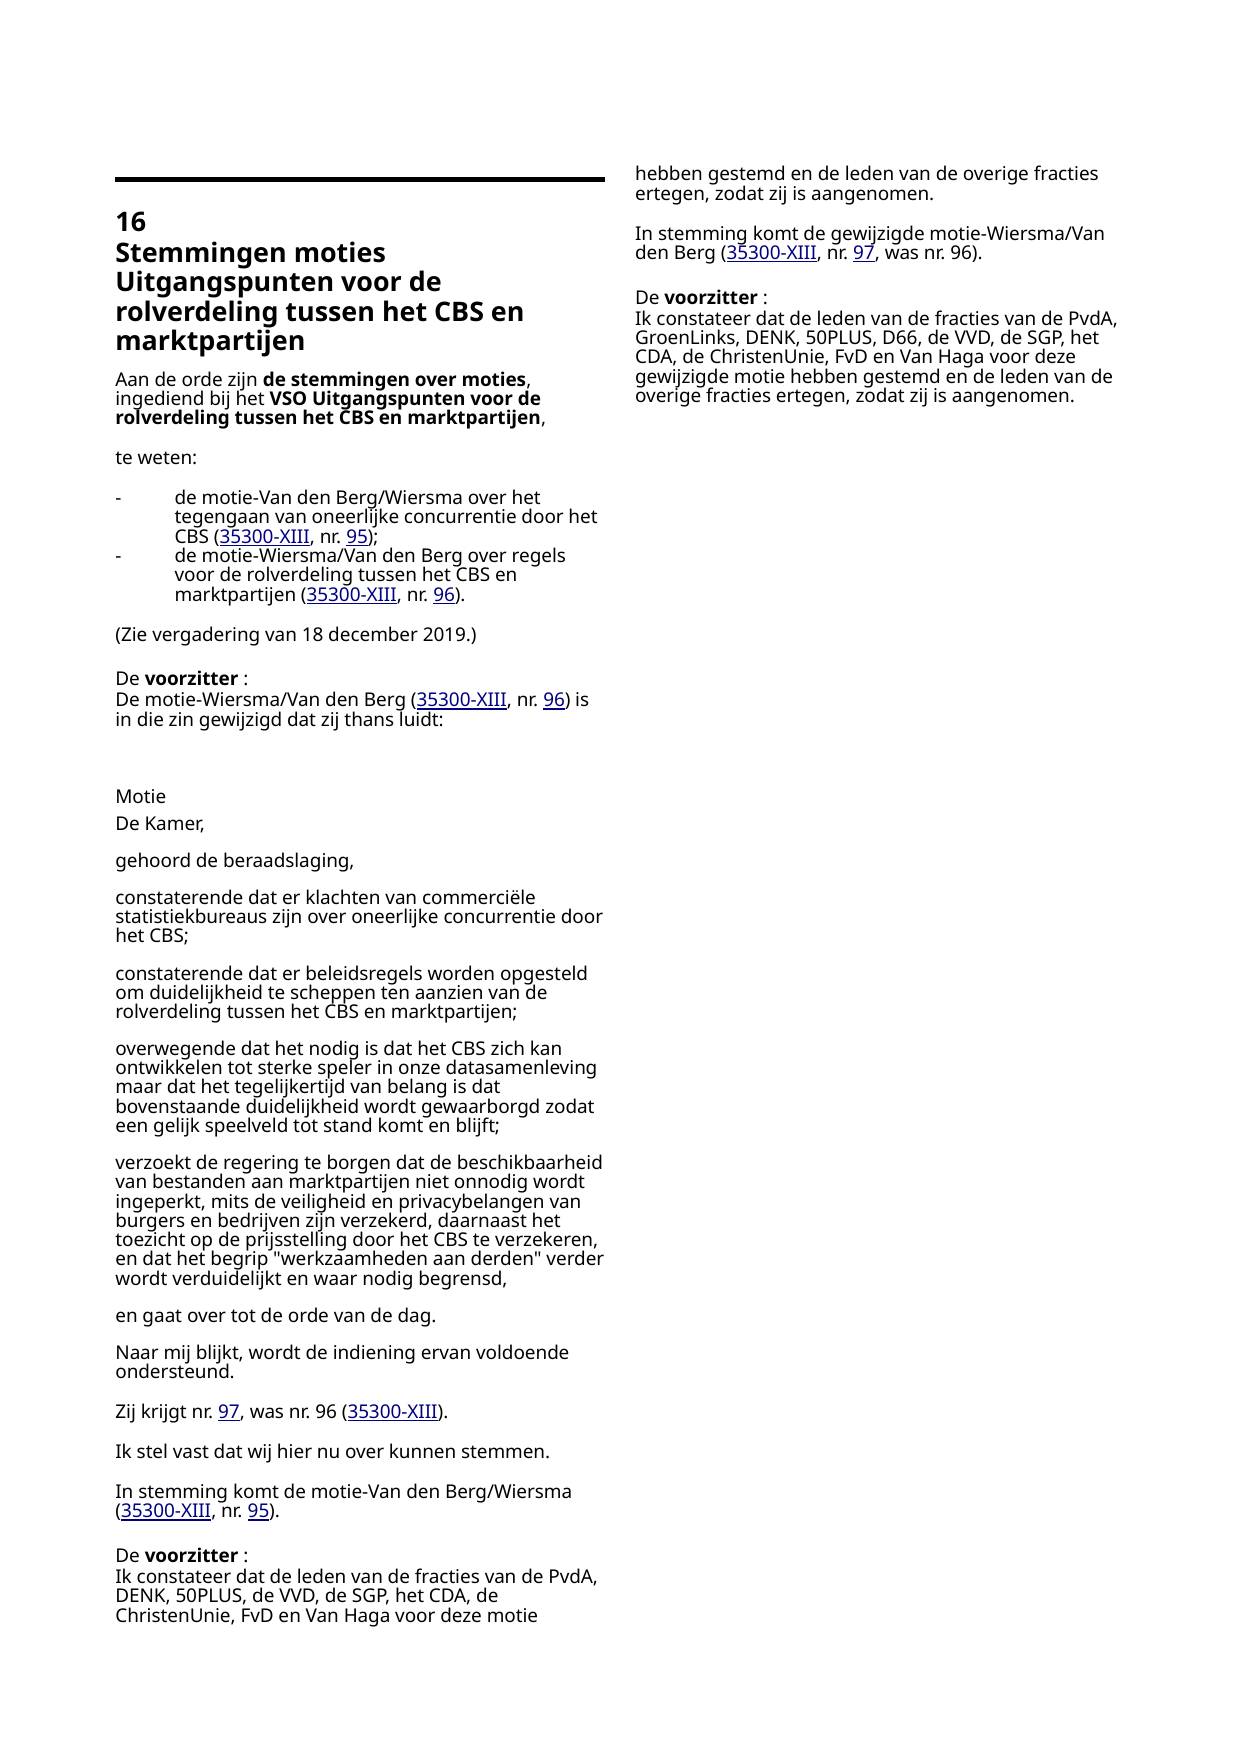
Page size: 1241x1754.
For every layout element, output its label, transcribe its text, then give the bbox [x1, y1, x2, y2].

text De Kamer, [115, 815, 605, 834]
text De voorzitter : [115, 1542, 605, 1568]
text hebben gestemd en de leden van de overige fracties ertegen, zodat zij is aangenomen. [635, 165, 1125, 204]
text constaterende dat er klachten van commerciële statistiekbureaus zijn over oneerlijke concurrentie door het CBS; [115, 889, 605, 947]
text Ik constateer dat de leden van de fracties van de PvdA, DENK, 50PLUS, de VVD, de SGP, het CDA, de ChristenUnie, FvD en Van Haga voor deze motie [115, 1568, 605, 1626]
text gehoord de beraadslaging, [115, 852, 605, 871]
text en gaat over tot de orde van de dag. [115, 1307, 605, 1326]
text te weten: [115, 449, 605, 468]
text (Zie vergadering van 18 december 2019.) [115, 626, 605, 645]
text Naar mij blijkt, wordt de indiening ervan voldoende ondersteund. [115, 1344, 605, 1382]
text verzoekt de regering te borgen dat de beschikbaarheid van bestanden aan marktpartijen niet onnodig wordt ingeperkt, mits de veiligheid en privacybelangen van burgers en bedrijven zijn verzekerd, daarnaast het toezicht op de prijsstelling door het CBS te verzekeren, en dat het begrip "werkzaamheden aan derden" verder wordt verduidelijkt en waar nodig begrensd, [115, 1154, 605, 1289]
list de motie-Wiersma/Van den Berg over regels voor de rolverdeling tussen het CBS en marktpartijen (35300-XIII, nr. 96). [115, 547, 605, 605]
text In stemming komt de gewijzigde motie-Wiersma/Van den Berg (35300-XIII, nr. 97, was nr. 96). [635, 225, 1125, 263]
text Aan de orde zijn de stemmingen over moties, ingediend bij het VSO Uitgangspunten voor de rolverdeling tussen het CBS en marktpartijen, [115, 371, 605, 428]
text Stemmingen moties Uitgangspunten voor de rolverdeling tussen het CBS en marktpartijen [115, 239, 605, 371]
text Motie [115, 783, 605, 809]
text 16 [115, 203, 605, 239]
text Ik stel vast dat wij hier nu over kunnen stemmen. [115, 1443, 605, 1462]
text De voorzitter : [635, 284, 1125, 310]
text Zij krijgt nr. 97, was nr. 96 (35300-XIII). [115, 1403, 605, 1422]
list de motie-Van den Berg/Wiersma over het tegengaan van oneerlijke concurrentie door het CBS (35300-XIII, nr. 95); [115, 489, 605, 547]
text De voorzitter : [115, 666, 605, 691]
text In stemming komt de motie-Van den Berg/Wiersma (35300-XIII, nr. 95). [115, 1483, 605, 1522]
text overwegende dat het nodig is dat het CBS zich kan ontwikkelen tot sterke speler in onze datasamenleving maar dat het tegelijkertijd van belang is dat bovenstaande duidelijkheid wordt gewaarborgd zodat een gelijk speelveld tot stand komt en blijft; [115, 1040, 605, 1136]
text De motie-Wiersma/Van den Berg (35300-XIII, nr. 96) is in die zin gewijzigd dat zij thans luidt: [115, 691, 605, 730]
text constaterende dat er beleidsregels worden opgesteld om duidelijkheid te scheppen ten aanzien van de rolverdeling tussen het CBS en marktpartijen; [115, 964, 605, 1022]
text Ik constateer dat de leden van de fracties van de PvdA, GroenLinks, DENK, 50PLUS, D66, de VVD, de SGP, het CDA, de ChristenUnie, FvD en Van Haga voor deze gewijzigde motie hebben gestemd en de leden van de overige fracties ertegen, zodat zij is aangenomen. [635, 310, 1125, 406]
